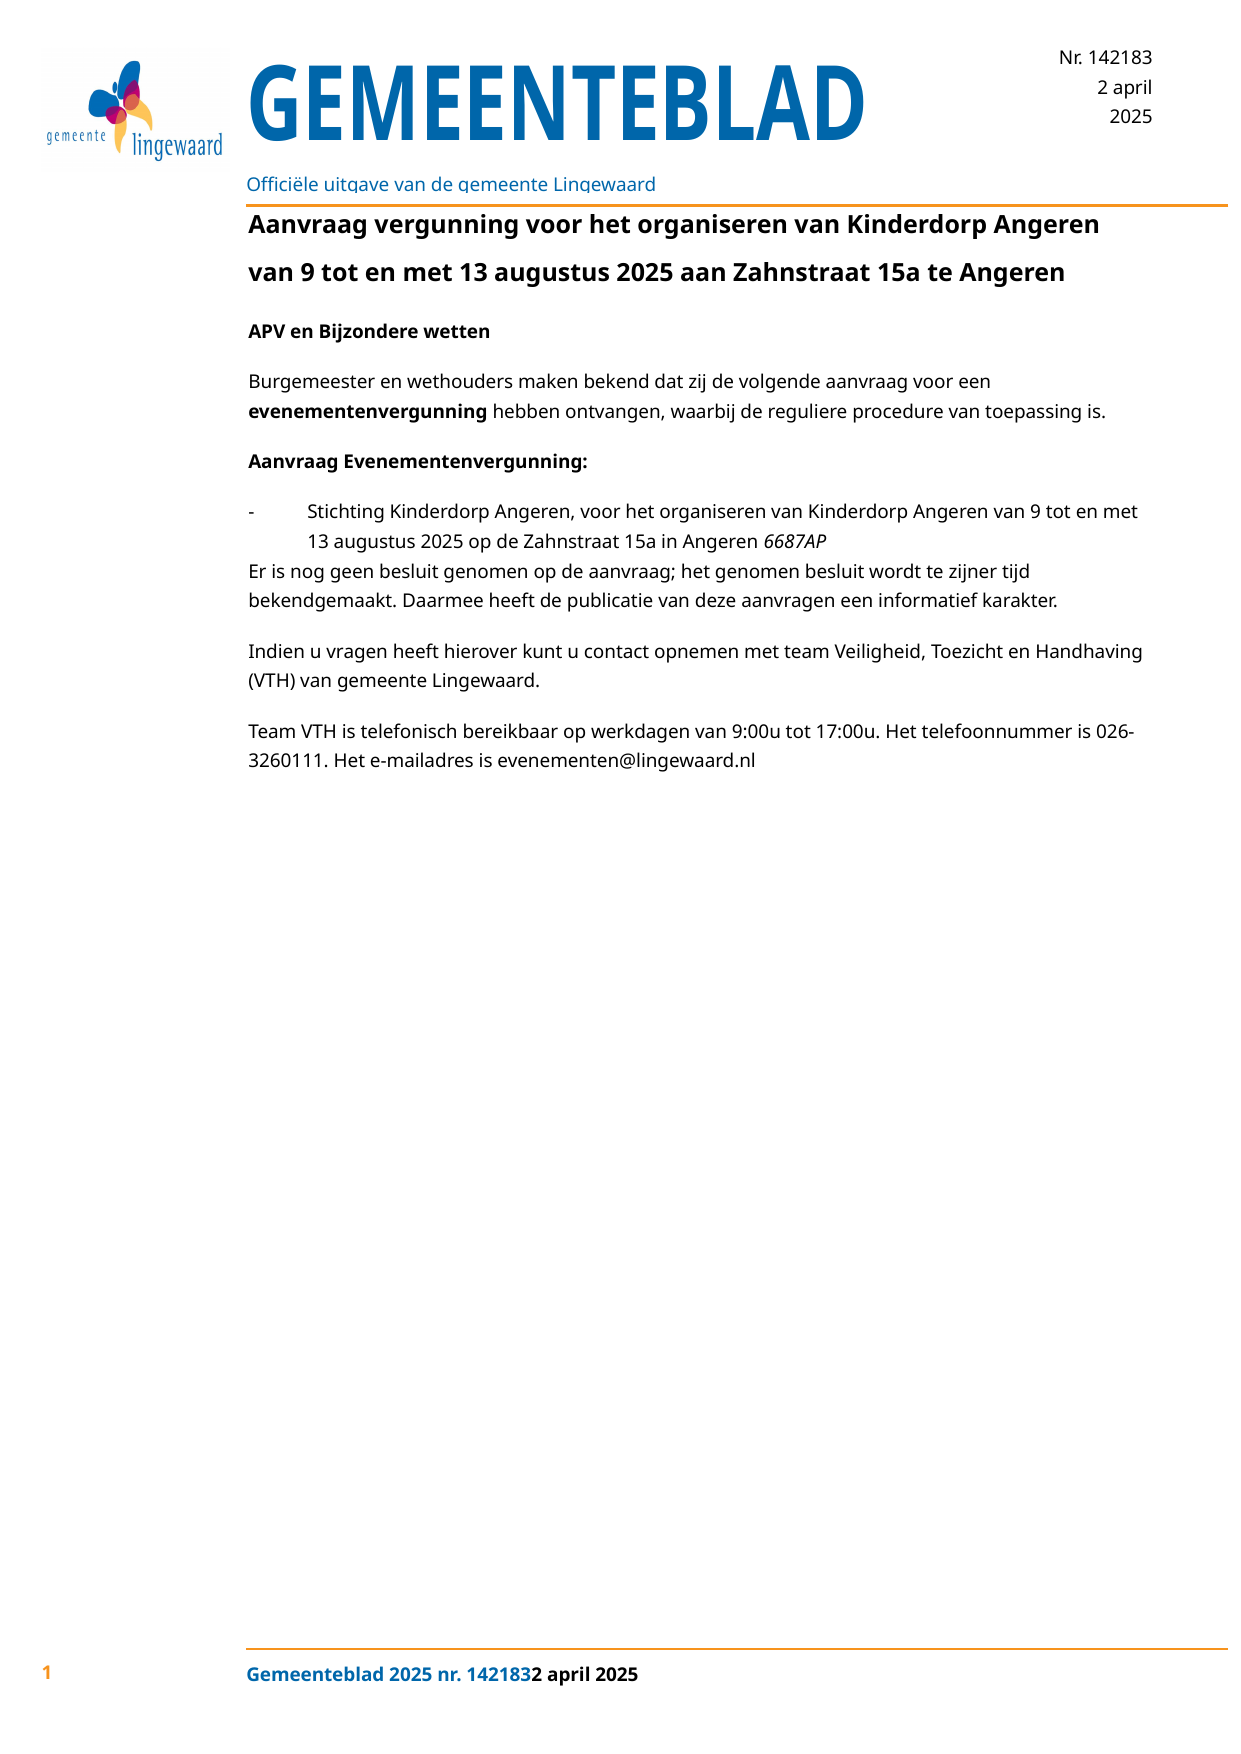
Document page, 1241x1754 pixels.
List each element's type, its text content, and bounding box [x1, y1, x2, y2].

text Team VTH is telefonisch bereikbaar op werkdagen van 9:00u tot 17:00u. Het telefoonnummer is 026-3260111. Het e-mailadres is evenementen@lingewaard.nl [248, 718, 1152, 773]
text Indien u vragen heeft hierover kunt u contact opnemen met team Veiligheid, Toezicht en Handhaving (VTH) van gemeente Lingewaard. [248, 638, 1152, 693]
text Aanvraag Evenementenvergunning: [248, 448, 1152, 474]
text Er is nog geen besluit genomen op de aanvraag; het genomen besluit wordt te zijner tijd bekendgemaakt. Daarmee heeft de publicatie van deze aanvragen een informatief karakter. [248, 558, 1152, 613]
text Burgemeester en wethouders maken bekend dat zij de volgende aanvraag voor een evenementenvergunning hebben ontvangen, waarbij de reguliere procedure van toepassing is. [248, 368, 1152, 424]
picture [41, 47, 231, 172]
text APV en Bijzondere wetten [248, 318, 1152, 344]
text Aanvraag vergunning voor het organiseren van Kinderdorp Angeren van 9 tot en met 13 augustus 2025 aan Zahnstraat 15a te Angeren [248, 207, 1152, 288]
list Stichting Kinderdorp Angeren, voor het organiseren van Kinderdorp Angeren van 9 tot en met 13 augustus 2025 op de Zahnstraat 15a in Angeren 6687AP [248, 499, 1152, 554]
